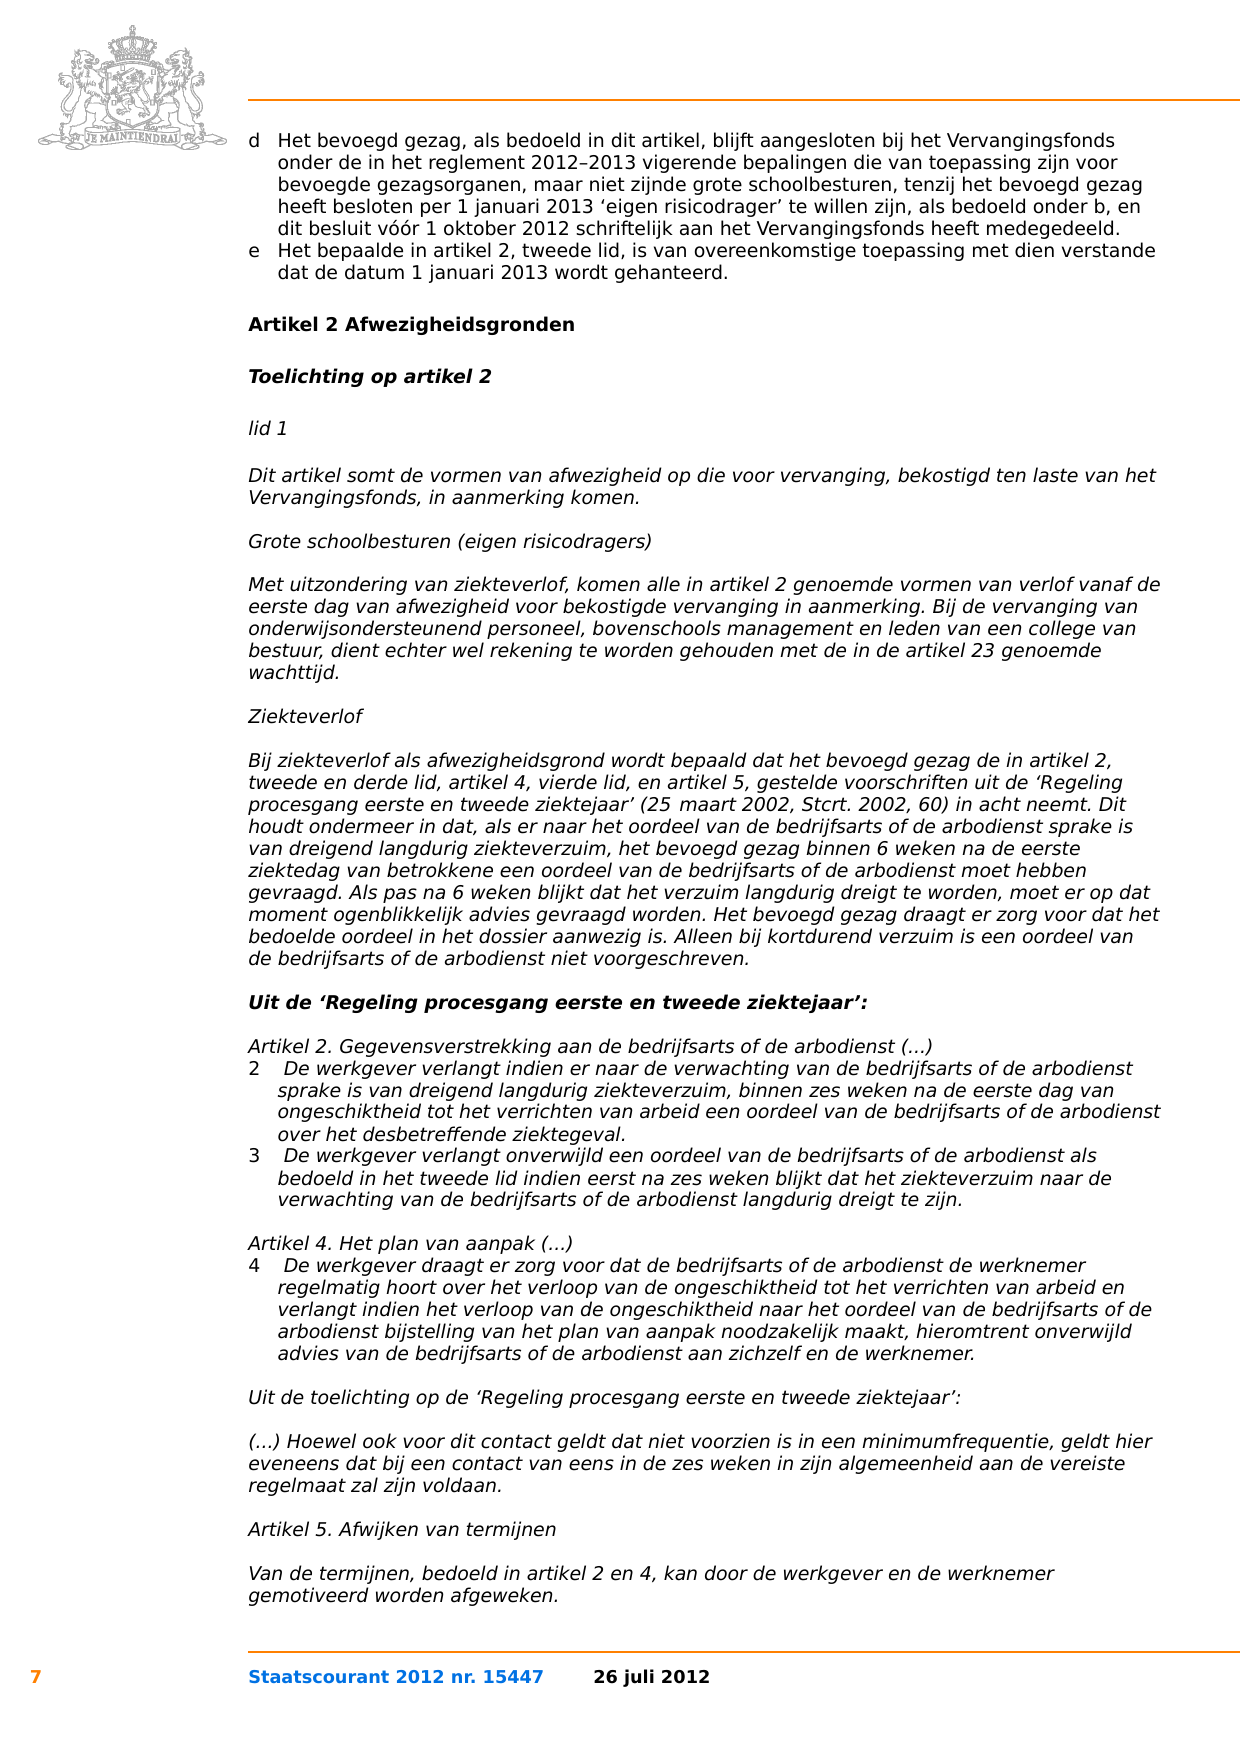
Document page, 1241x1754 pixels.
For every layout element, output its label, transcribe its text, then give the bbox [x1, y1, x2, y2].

text Met uitzondering van ziekteverlof, komen alle in artikel 2 genoemde vormen van verlof vanaf de eerste dag van afwezigheid voor bekostigde vervanging in aanmerking. Bij de vervanging van onderwijsondersteunend personeel, bovenschools management en leden van een college van bestuur, dient echter wel rekening te worden gehouden met de in de artikel 23 genoemde wachttijd. [248, 574, 1163, 684]
subtitle Grote schoolbesturen (eigen risicodragers) [248, 531, 1163, 552]
subtitle Toelichting op artikel 2 [248, 366, 1163, 388]
subtitle lid 1 [248, 418, 1163, 440]
text Bij ziekteverlof als afwezigheidsgrond wordt bepaald dat het bevoegd gezag de in artikel 2, tweede en derde lid, artikel 4, vierde lid, en artikel 5, gestelde voorschriften uit de ‘Regeling procesgang eerste en tweede ziektejaar’ (25 maart 2002, Stcrt. 2002, 60) in acht neemt. Dit houdt ondermeer in dat, als er naar het oordeel van de bedrijfsarts of de arbodienst sprake is van dreigend langdurig ziekteverzuim, het bevoegd gezag binnen 6 weken na de eerste ziektedag van betrokkene een oordeel van de bedrijfsarts of de arbodienst moet hebben gevraagd. Als pas na 6 weken blijkt dat het verzuim langdurig dreigt te worden, moet er op dat moment ogenblikkelijk advies gevraagd worden. Het bevoegd gezag draagt er zorg voor dat het bedoelde oordeel in het dossier aanwezig is. Alleen bij kortdurend verzuim is een oordeel van de bedrijfsarts of de arbodienst niet voorgeschreven. [248, 750, 1163, 970]
text (...) Hoewel ook voor dit contact geldt dat niet voorzien is in een minimumfrequentie, geldt hier eveneens dat bij een contact van eens in de zes weken in zijn algemeenheid aan de vereiste regelmaat zal zijn voldaan. [248, 1431, 1163, 1497]
text Dit artikel somt de vormen van afwezigheid op die voor vervanging, bekostigd ten laste van het Vervangingsfonds, in aanmerking komen. [248, 465, 1163, 509]
text 4 De werkgever draagt er zorg voor dat de bedrijfsarts of de arbodienst de werknemer regelmatig hoort over het verloop van de ongeschiktheid tot het verrichten van arbeid en verlangt indien het verloop van de ongeschiktheid naar het oordeel van de bedrijfsarts of de arbodienst bijstelling van het plan van aanpak noodzakelijk maakt, hieromtrent onverwijld advies van de bedrijfsarts of de arbodienst aan zichzelf en de werknemer. [248, 1255, 1163, 1365]
text d Het bevoegd gezag, als bedoeld in dit artikel, blijft aangesloten bij het Vervangingsfonds onder de in het reglement 2012–2013 vigerende bepalingen die van toepassing zijn voor bevoegde gezagsorganen, maar niet zijnde grote schoolbesturen, tenzij het bevoegd gezag heeft besloten per 1 januari 2013 ‘eigen risicodrager’ te willen zijn, als bedoeld onder b, en dit besluit vóór 1 oktober 2012 schriftelijk aan het Vervangingsfonds heeft medegedeeld. [248, 130, 1163, 240]
subtitle Artikel 2 Afwezigheidsgronden [248, 314, 1163, 336]
text Van de termijnen, bedoeld in artikel 2 en 4, kan door de werkgever en de werknemer gemotiveerd worden afgeweken. [248, 1562, 1163, 1606]
picture [38, 25, 227, 150]
text e Het bepaalde in artikel 2, tweede lid, is van overeenkomstige toepassing met dien verstande dat de datum 1 januari 2013 wordt gehanteerd. [248, 240, 1163, 284]
text Uit de toelichting op de ‘Regeling procesgang eerste en tweede ziektejaar’: [248, 1387, 1163, 1409]
subtitle Artikel 5. Afwijken van termijnen [248, 1519, 1163, 1541]
text 2 De werkgever verlangt indien er naar de verwachting van de bedrijfsarts of de arbodienst sprake is van dreigend langdurig ziekteverzuim, binnen zes weken na de eerste dag van ongeschiktheid tot het verrichten van arbeid een oordeel van de bedrijfsarts of de arbodienst over het desbetreffende ziektegeval. [248, 1057, 1163, 1145]
text 3 De werkgever verlangt onverwijld een oordeel van de bedrijfsarts of de arbodienst als bedoeld in het tweede lid indien eerst na zes weken blijkt dat het ziekteverzuim naar de verwachting van de bedrijfsarts of de arbodienst langdurig dreigt te zijn. [248, 1145, 1163, 1211]
subtitle Ziekteverlof [248, 706, 1163, 728]
subtitle Artikel 2. Gegevensverstrekking aan de bedrijfsarts of de arbodienst (...) [248, 1036, 1163, 1057]
text Uit de ‘Regeling procesgang eerste en tweede ziektejaar’: [248, 992, 1163, 1014]
subtitle Artikel 4. Het plan van aanpak (...) [248, 1233, 1163, 1255]
